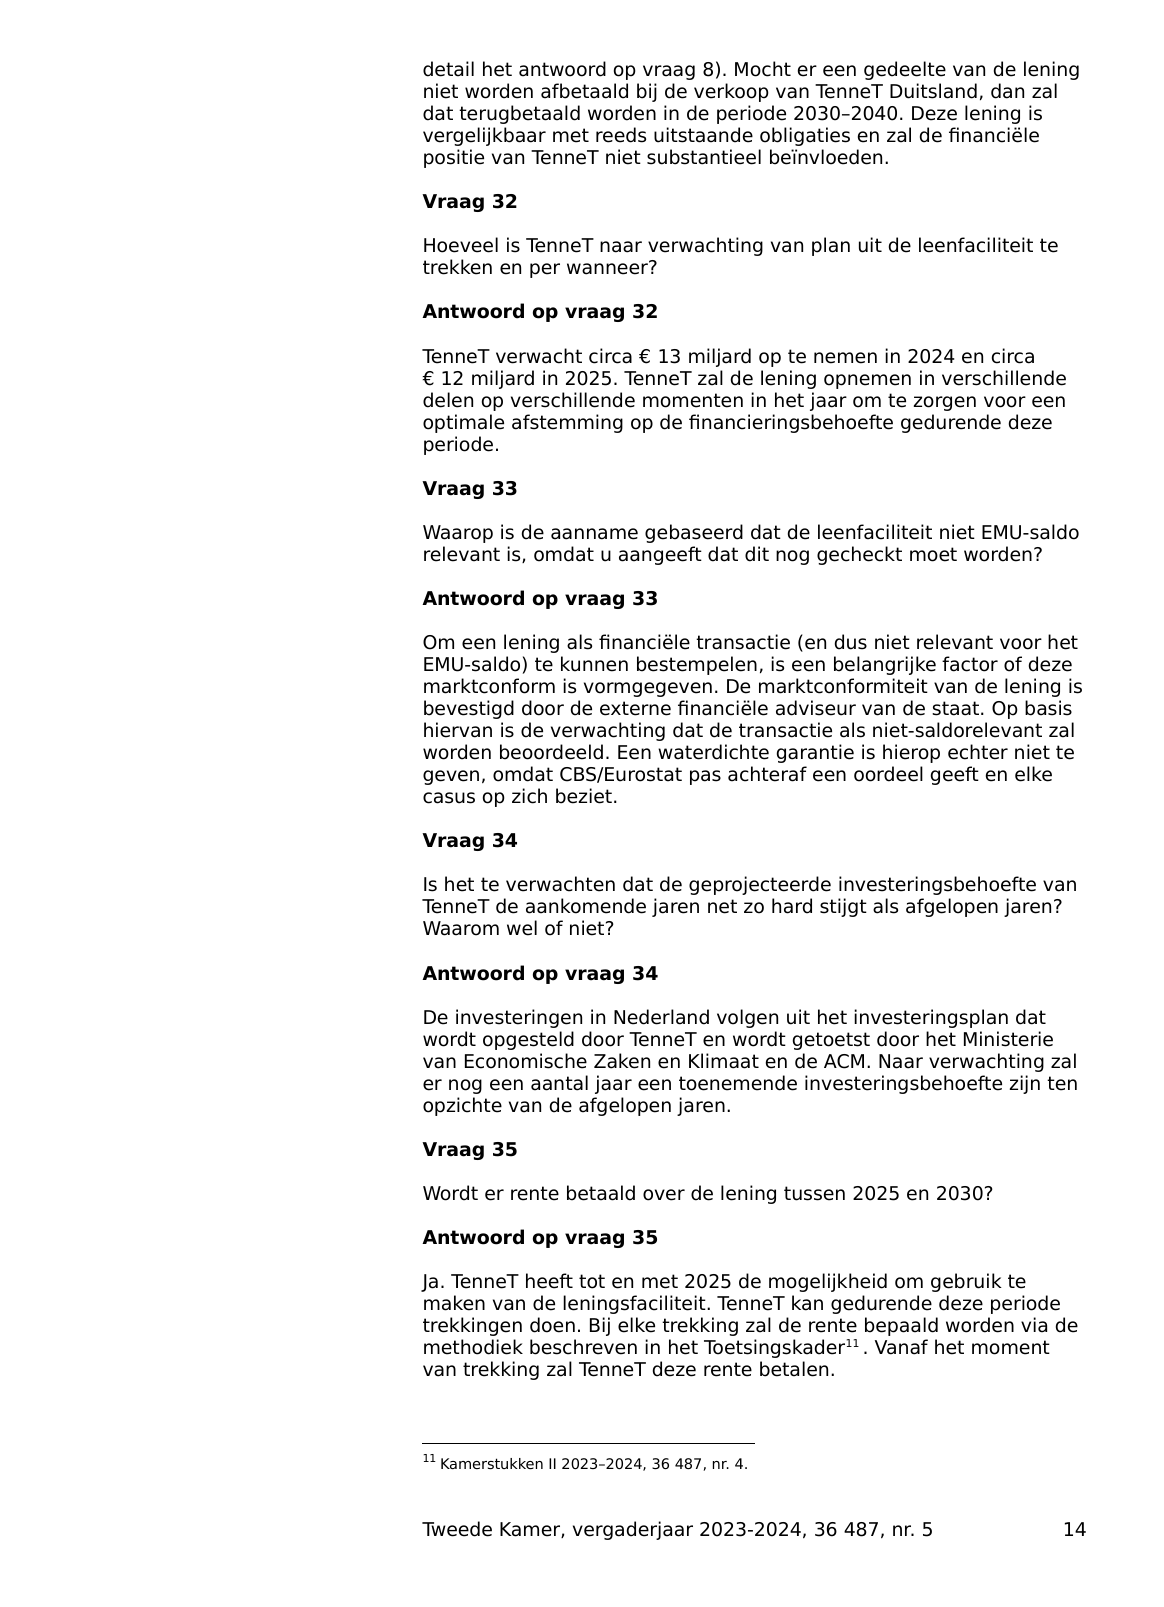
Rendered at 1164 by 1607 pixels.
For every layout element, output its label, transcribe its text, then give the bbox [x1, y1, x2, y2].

subtitle Vraag 33 [422, 478, 1087, 500]
subtitle Antwoord op vraag 35 [422, 1227, 1087, 1249]
subtitle Vraag 32 [422, 191, 1087, 213]
text Is het te verwachten dat de geprojecteerde investeringsbehoefte van TenneT de aankomende jaren net zo hard stijgt als afgelopen jaren? Waarom wel of niet? [422, 874, 1087, 940]
subtitle Antwoord op vraag 33 [422, 588, 1087, 610]
text Kamerstukken II 2023–2024, 36 487, nr. 4. [422, 1452, 1087, 1474]
subtitle Antwoord op vraag 34 [422, 962, 1087, 984]
text Ja. TenneT heeft tot en met 2025 de mogelijkheid om gebruik te maken van de leningsfaciliteit. TenneT kan gedurende deze periode trekkingen doen. Bij elke trekking zal de rente bepaald worden via de methodiek beschreven in het Toetsingskader. Vanaf het moment van trekking zal TenneT deze rente betalen. [422, 1271, 1087, 1381]
text TenneT verwacht circa € 13 miljard op te nemen in 2024 en circa € 12 miljard in 2025. TenneT zal de lening opnemen in verschillende delen op verschillende momenten in het jaar om te zorgen voor een optimale afstemming op de financieringsbehoefte gedurende deze periode. [422, 346, 1087, 456]
subtitle Antwoord op vraag 32 [422, 301, 1087, 323]
text Hoeveel is TenneT naar verwachting van plan uit de leenfaciliteit te trekken en per wanneer? [422, 235, 1087, 279]
subtitle Vraag 34 [422, 830, 1087, 852]
text De investeringen in Nederland volgen uit het investeringsplan dat wordt opgesteld door TenneT en wordt getoetst door het Ministerie van Economische Zaken en Klimaat en de ACM. Naar verwachting zal er nog een aantal jaar een toenemende investeringsbehoefte zijn ten opzichte van de afgelopen jaren. [422, 1007, 1087, 1117]
text Wordt er rente betaald over de lening tussen 2025 en 2030? [422, 1183, 1087, 1205]
text Om een lening als financiële transactie (en dus niet relevant voor het EMU-saldo) te kunnen bestempelen, is een belangrijke factor of deze marktconform is vormgegeven. De marktconformiteit van de lening is bevestigd door de externe financiële adviseur van de staat. Op basis hiervan is de verwachting dat de transactie als niet-saldorelevant zal worden beoordeeld. Een waterdichte garantie is hierop echter niet te geven, omdat CBS/Eurostat pas achteraf een oordeel geeft en elke casus op zich beziet. [422, 632, 1087, 808]
subtitle Vraag 35 [422, 1139, 1087, 1161]
text detail het antwoord op vraag 8). Mocht er een gedeelte van de lening niet worden afbetaald bij de verkoop van TenneT Duitsland, dan zal dat terugbetaald worden in de periode 2030–2040. Deze lening is vergelijkbaar met reeds uitstaande obligaties en zal de financiële positie van TenneT niet substantieel beïnvloeden. [422, 59, 1087, 169]
text Waarop is de aanname gebaseerd dat de leenfaciliteit niet EMU-saldo relevant is, omdat u aangeeft dat dit nog gecheckt moet worden? [422, 522, 1087, 566]
